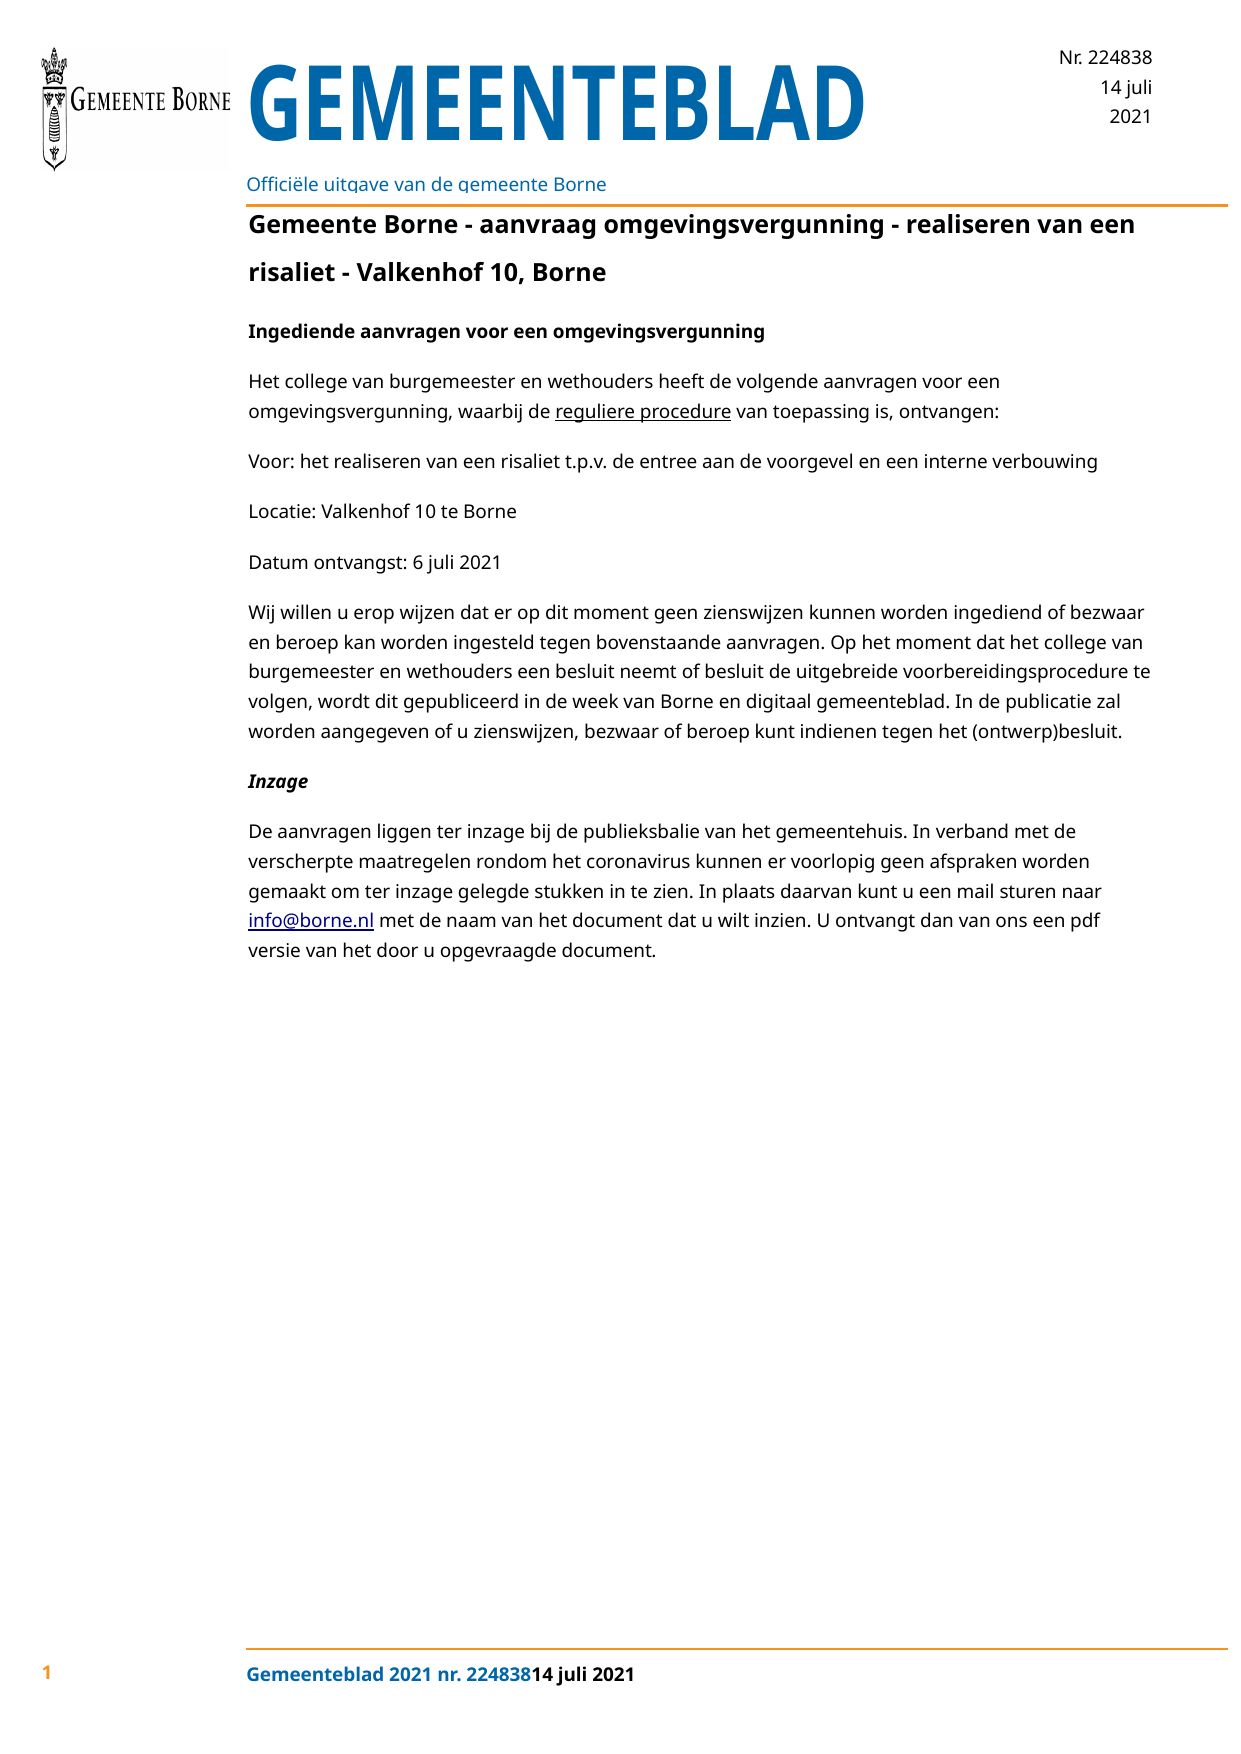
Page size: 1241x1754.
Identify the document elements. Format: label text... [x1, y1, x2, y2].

text Inzage [248, 768, 1152, 794]
text De aanvragen liggen ter inzage bij de publieksbalie van het gemeentehuis. In verband met de verscherpte maatregelen rondom het coronavirus kunnen er voorlopig geen afspraken worden gemaakt om ter inzage gelegde stukken in te zien. In plaats daarvan kunt u een mail sturen naar info@borne.nl met de naam van het document dat u wilt inzien. U ontvangt dan van ons een pdf versie van het door u opgevraagde document. [248, 819, 1152, 963]
text Ingediende aanvragen voor een omgevingsvergunning [248, 318, 1152, 344]
picture [41, 47, 231, 172]
text Wij willen u erop wijzen dat er op dit moment geen zienswijzen kunnen worden ingediend of bezwaar en beroep kan worden ingesteld tegen bovenstaande aanvragen. Op het moment dat het college van burgemeester en wethouders een besluit neemt of besluit de uitgebreide voorbereidingsprocedure te volgen, wordt dit gepubliceerd in de week van Borne en digitaal gemeenteblad. In de publicatie zal worden aangegeven of u zienswijzen, bezwaar of beroep kunt indienen tegen het (ontwerp)besluit. [248, 599, 1152, 744]
text Datum ontvangst: 6 juli 2021 [248, 549, 1152, 575]
text Voor: het realiseren van een risaliet t.p.v. de entree aan de voorgevel en een interne verbouwing [248, 448, 1152, 474]
text Gemeente Borne - aanvraag omgevingsvergunning - realiseren van een risaliet - Valkenhof 10, Borne [248, 207, 1152, 288]
text Locatie: Valkenhof 10 te Borne [248, 499, 1152, 524]
text Het college van burgemeester en wethouders heeft de volgende aanvragen voor een omgevingsvergunning, waarbij de reguliere procedure van toepassing is, ontvangen: [248, 368, 1152, 424]
